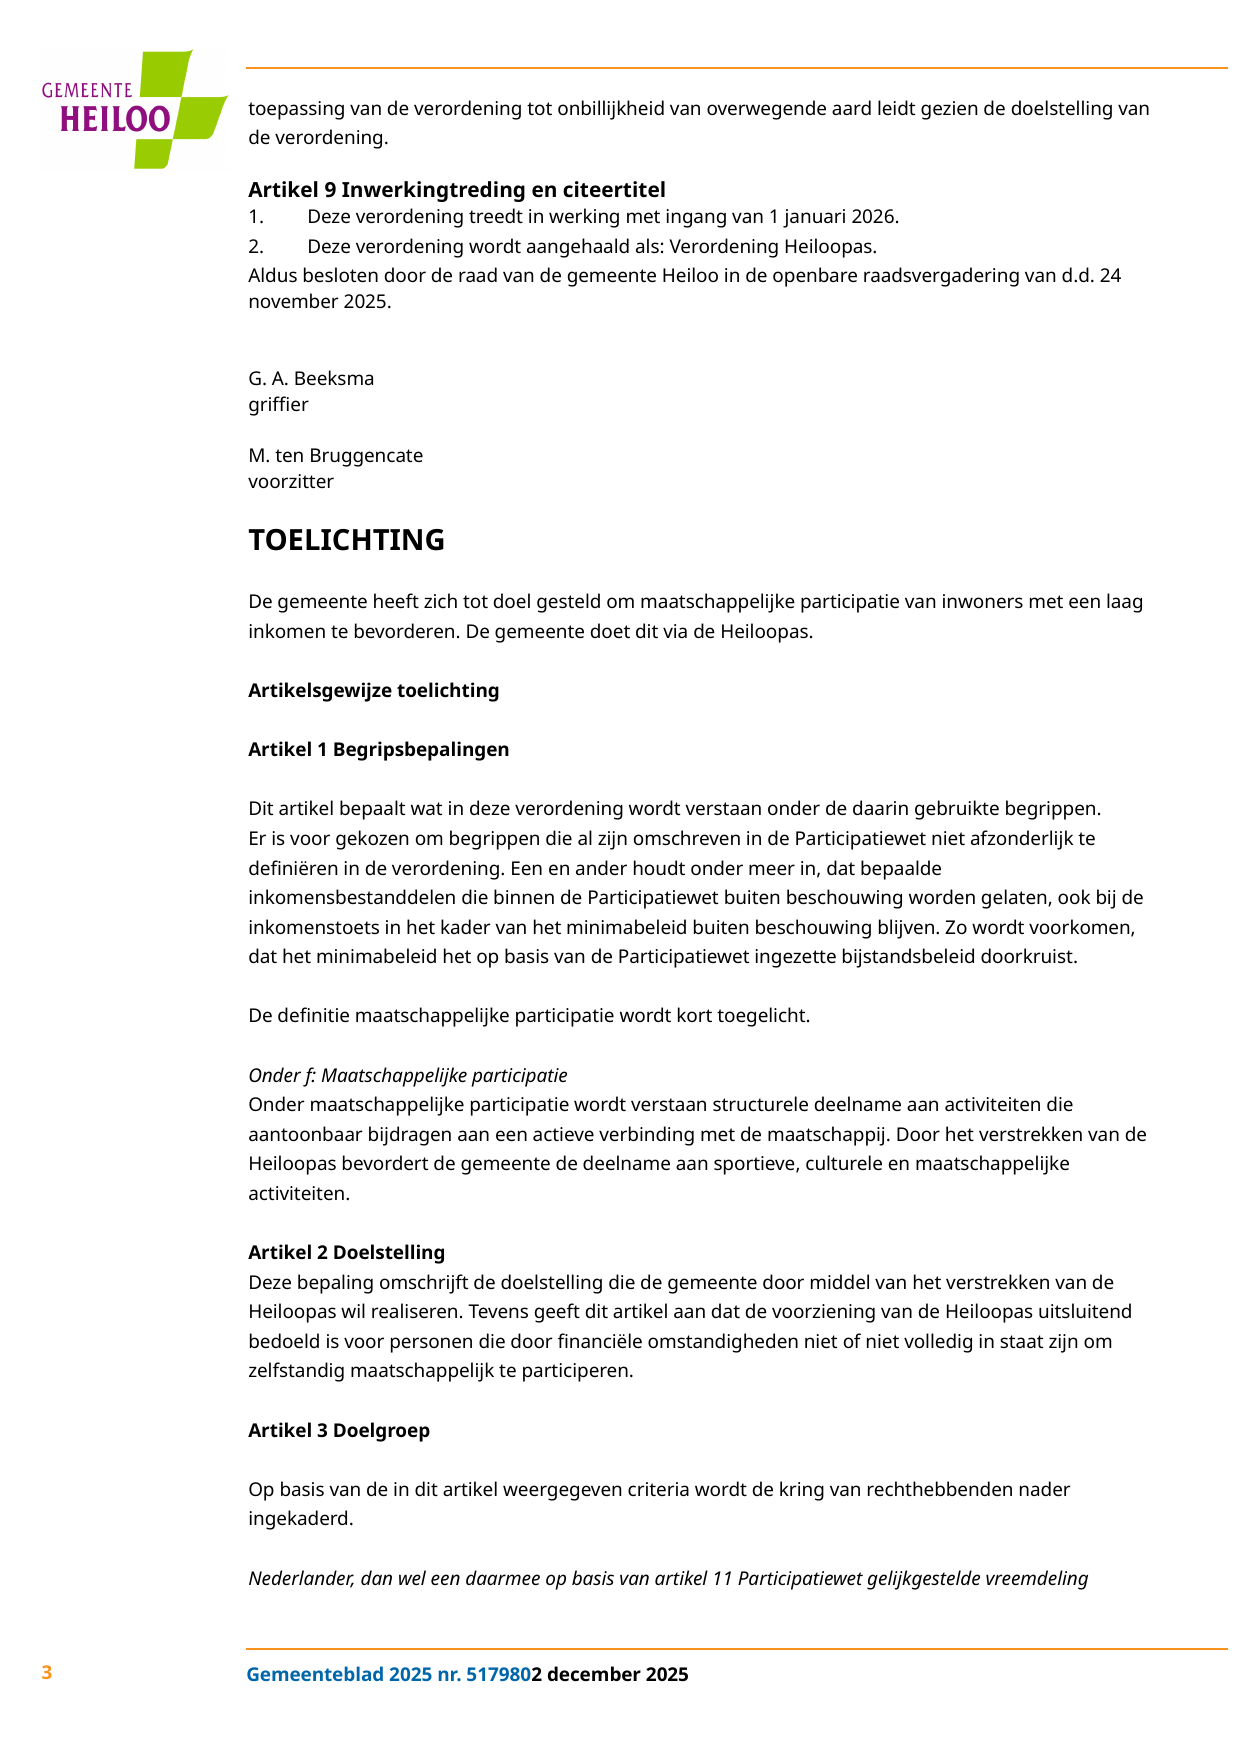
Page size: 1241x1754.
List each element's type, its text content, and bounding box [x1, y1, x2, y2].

text Artikel 1 Begripsbepalingen [248, 736, 1152, 762]
text Er is voor gekozen om begrippen die al zijn omschreven in de Participatiewet niet afzonderlijk te definiëren in de verordening. Een en ander houdt onder meer in, dat bepaalde inkomensbestanddelen die binnen de Participatiewet buiten beschouwing worden gelaten, ook bij de inkomenstoets in het kader van het minimabeleid buiten beschouwing blijven. Zo wordt voorkomen, dat het minimabeleid het op basis van de Participatiewet ingezette bijstandsbeleid doorkruist. [248, 825, 1152, 969]
text De definitie maatschappelijke participatie wordt kort toegelicht. [248, 1003, 1152, 1028]
text M. ten Bruggencate [248, 442, 1152, 468]
text De gemeente heeft zich tot doel gesteld om maatschappelijke participatie van inwoners met een laag inkomen te bevorderen. De gemeente doet dit via de Heiloopas. [248, 588, 1152, 644]
text Dit artikel bepaalt wat in deze verordening wordt verstaan onder de daarin gebruikte begrippen. [248, 796, 1152, 821]
text Deze bepaling omschrijft de doelstelling die de gemeente door middel van het verstrekken van de [248, 1269, 1152, 1295]
picture [41, 47, 231, 172]
text Artikel 2 Doelstelling [248, 1239, 1152, 1265]
text Op basis van de in dit artikel weergegeven criteria wordt de kring van rechthebbenden nader ingekaderd. [248, 1476, 1152, 1531]
text Onder f: Maatschappelijke participatie [248, 1062, 1152, 1088]
text voorzitter [248, 468, 1152, 494]
text G. A. Beeksma [248, 365, 1152, 391]
text Artikel 3 Doelgroep [248, 1417, 1152, 1443]
text griffier [248, 391, 1152, 417]
text Aldus besloten door de raad van de gemeente Heiloo in de openbare raadsvergadering van d.d. 24 november 2025. [248, 262, 1152, 314]
text Onder maatschappelijke participatie wordt verstaan structurele deelname aan activiteiten die aantoonbaar bijdragen aan een actieve verbinding met de maatschappij. Door het verstrekken van de Heiloopas bevordert de gemeente de deelname aan sportieve, culturele en maatschappelijke activiteiten. [248, 1091, 1152, 1206]
text toepassing van de verordening tot onbillijkheid van overwegende aard leidt gezien de doelstelling van de verordening. [248, 95, 1152, 150]
list Deze verordening treedt in werking met ingang van 1 januari 2026. [248, 203, 1152, 229]
text Nederlander, dan wel een daarmee op basis van artikel 11 Participatiewet gelijkgestelde vreemdeling [248, 1565, 1152, 1591]
list Deze verordening wordt aangehaald als: Verordening Heiloopas. [248, 233, 1152, 258]
text TOELICHTING [248, 520, 1152, 559]
text Heiloopas wil realiseren. Tevens geeft dit artikel aan dat de voorziening van de Heiloopas uitsluitend bedoeld is voor personen die door financiële omstandigheden niet of niet volledig in staat zijn om zelfstandig maatschappelijk te participeren. [248, 1298, 1152, 1383]
text Artikel 9 Inwerkingtreding en citeertitel [248, 175, 1152, 203]
text Artikelsgewijze toelichting [248, 677, 1152, 703]
